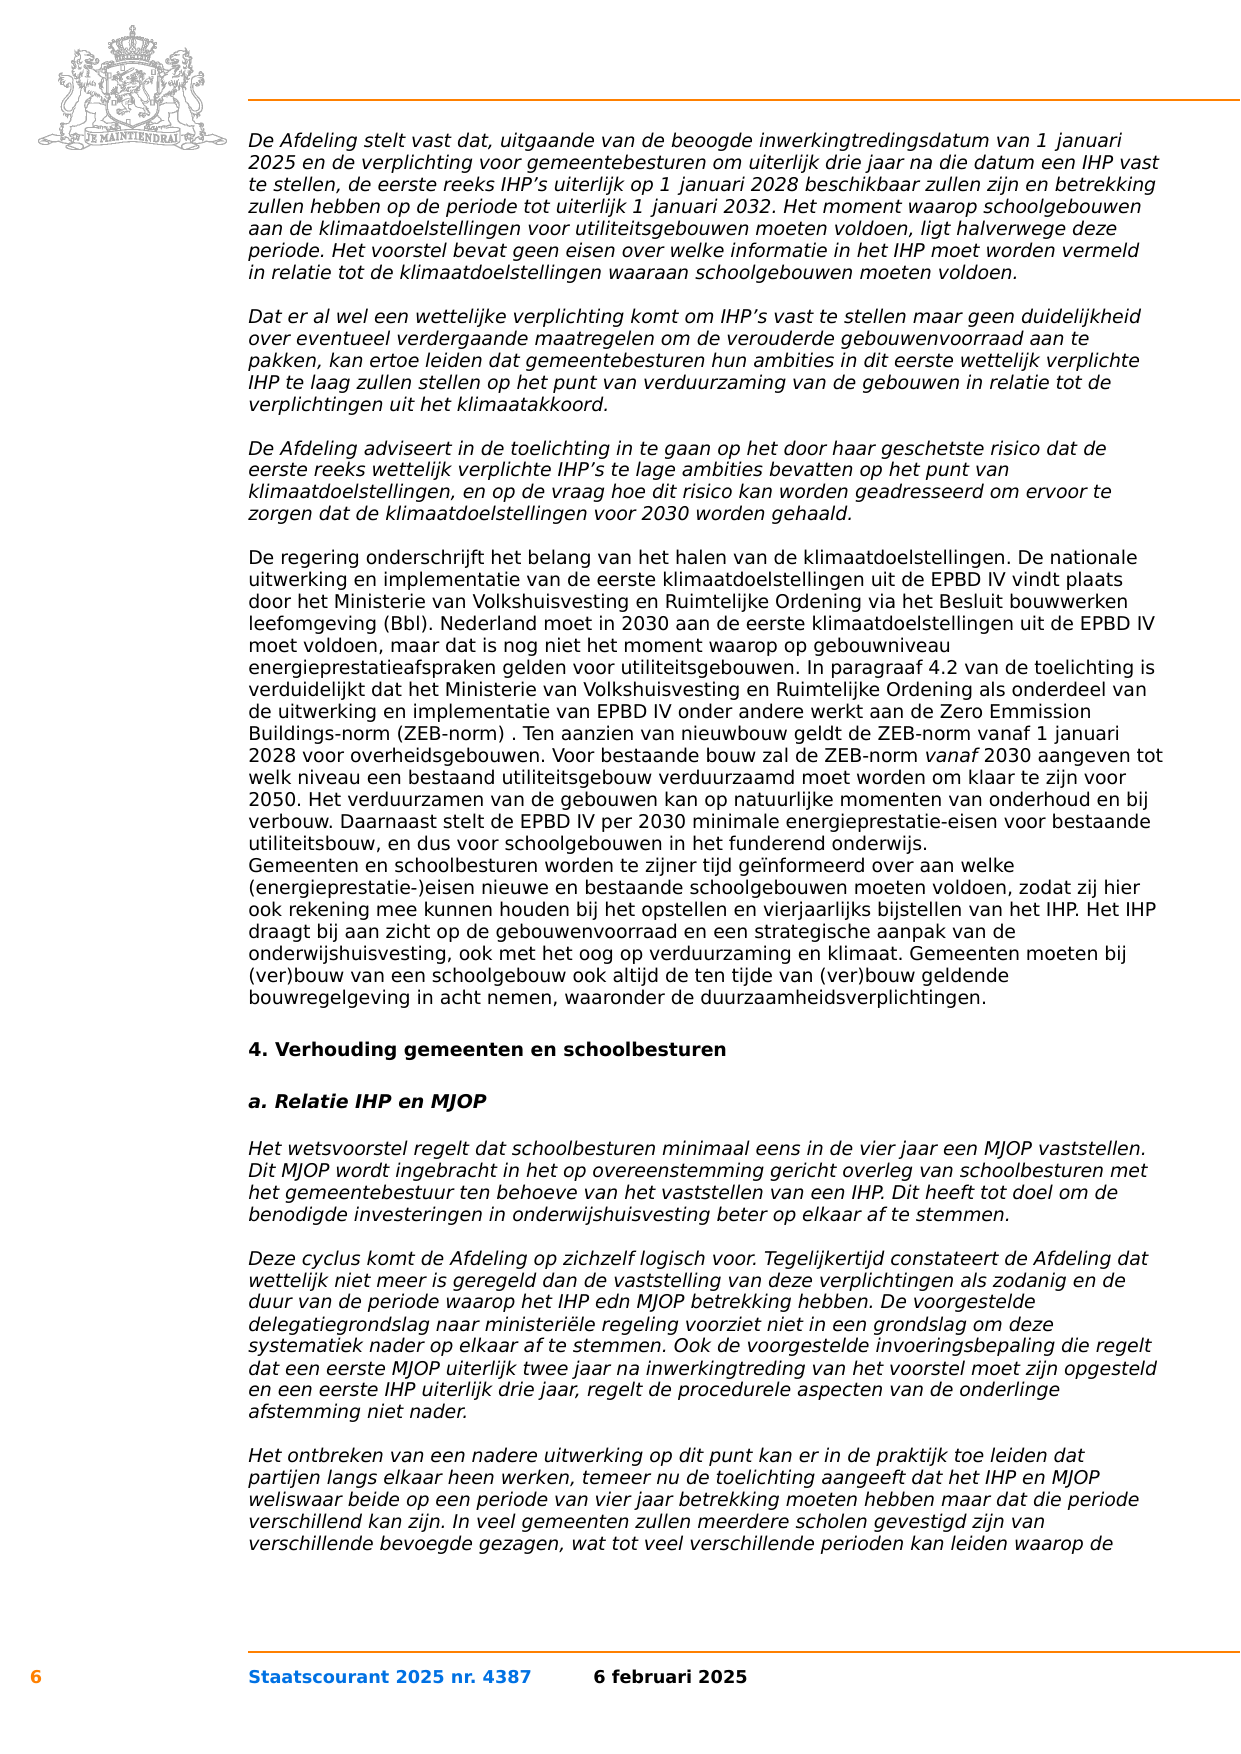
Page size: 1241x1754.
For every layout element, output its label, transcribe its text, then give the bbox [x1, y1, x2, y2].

text De Afdeling adviseert in de toelichting in te gaan op het door haar geschetste risico dat de eerste reeks wettelijk verplichte IHP’s te lage ambities bevatten op het punt van klimaatdoelstellingen, en op de vraag hoe dit risico kan worden geadresseerd om ervoor te zorgen dat de klimaatdoelstellingen voor 2030 worden gehaald. [248, 437, 1163, 525]
text Gemeenten en schoolbesturen worden te zijner tijd geïnformeerd over aan welke (energieprestatie-)eisen nieuwe en bestaande schoolgebouwen moeten voldoen, zodat zij hier ook rekening mee kunnen houden bij het opstellen en vierjaarlijks bijstellen van het IHP. Het IHP draagt bij aan zicht op de gebouwenvoorraad en een strategische aanpak van de onderwijshuisvesting, ook met het oog op verduurzaming en klimaat. Gemeenten moeten bij (ver)bouw van een schoolgebouw ook altijd de ten tijde van (ver)bouw geldende bouwregelgeving in acht nemen, waaronder de duurzaamheidsverplichtingen. [248, 855, 1163, 1009]
subtitle 4. Verhouding gemeenten en schoolbesturen [248, 1039, 1163, 1061]
picture [38, 25, 227, 150]
text Het ontbreken van een nadere uitwerking op dit punt kan er in de praktijk toe leiden dat partijen langs elkaar heen werken, temeer nu de toelichting aangeeft dat het IHP en MJOP weliswaar beide op een periode van vier jaar betrekking moeten hebben maar dat die periode verschillend kan zijn. In veel gemeenten zullen meerdere scholen gevestigd zijn van verschillende bevoegde gezagen, wat tot veel verschillende perioden kan leiden waarop de [248, 1445, 1163, 1555]
subtitle a. Relatie IHP en MJOP [248, 1091, 1163, 1113]
text De Afdeling stelt vast dat, uitgaande van de beoogde inwerkingtredingsdatum van 1 januari 2025 en de verplichting voor gemeentebesturen om uiterlijk drie jaar na die datum een IHP vast te stellen, de eerste reeks IHP’s uiterlijk op 1 januari 2028 beschikbaar zullen zijn en betrekking zullen hebben op de periode tot uiterlijk 1 januari 2032. Het moment waarop schoolgebouwen aan de klimaatdoelstellingen voor utiliteitsgebouwen moeten voldoen, ligt halverwege deze periode. Het voorstel bevat geen eisen over welke informatie in het IHP moet worden vermeld in relatie tot de klimaatdoelstellingen waaraan schoolgebouwen moeten voldoen. [248, 130, 1163, 284]
text Deze cyclus komt de Afdeling op zichzelf logisch voor. Tegelijkertijd constateert de Afdeling dat wettelijk niet meer is geregeld dan de vaststelling van deze verplichtingen als zodanig en de duur van de periode waarop het IHP edn MJOP betrekking hebben. De voorgestelde delegatiegrondslag naar ministeriële regeling voorziet niet in een grondslag om deze systematiek nader op elkaar af te stemmen. Ook de voorgestelde invoeringsbepaling die regelt dat een eerste MJOP uiterlijk twee jaar na inwerkingtreding van het voorstel moet zijn opgesteld en een eerste IHP uiterlijk drie jaar, regelt de procedurele aspecten van de onderlinge afstemming niet nader. [248, 1247, 1163, 1423]
text Het wetsvoorstel regelt dat schoolbesturen minimaal eens in de vier jaar een MJOP vaststellen. Dit MJOP wordt ingebracht in het op overeenstemming gericht overleg van schoolbesturen met het gemeentebestuur ten behoeve van het vaststellen van een IHP. Dit heeft tot doel om de benodigde investeringen in onderwijshuisvesting beter op elkaar af te stemmen. [248, 1138, 1163, 1226]
text De regering onderschrijft het belang van het halen van de klimaatdoelstellingen. De nationale uitwerking en implementatie van de eerste klimaatdoelstellingen uit de EPBD IV vindt plaats door het Ministerie van Volkshuisvesting en Ruimtelijke Ordening via het Besluit bouwwerken leefomgeving (Bbl). Nederland moet in 2030 aan de eerste klimaatdoelstellingen uit de EPBD IV moet voldoen, maar dat is nog niet het moment waarop op gebouwniveau energieprestatieafspraken gelden voor utiliteitsgebouwen. In paragraaf 4.2 van de toelichting is verduidelijkt dat het Ministerie van Volkshuisvesting en Ruimtelijke Ordening als onderdeel van de uitwerking en implementatie van EPBD IV onder andere werkt aan de Zero Emmission Buildings-norm (ZEB-norm) . Ten aanzien van nieuwbouw geldt de ZEB-norm vanaf 1 januari 2028 voor overheidsgebouwen. Voor bestaande bouw zal de ZEB-norm vanaf 2030 aangeven tot welk niveau een bestaand utiliteitsgebouw verduurzaamd moet worden om klaar te zijn voor 2050. Het verduurzamen van de gebouwen kan op natuurlijke momenten van onderhoud en bij verbouw. Daarnaast stelt de EPBD IV per 2030 minimale energieprestatie-eisen voor bestaande utiliteitsbouw, en dus voor schoolgebouwen in het funderend onderwijs. [248, 547, 1163, 855]
text Dat er al wel een wettelijke verplichting komt om IHP’s vast te stellen maar geen duidelijkheid over eventueel verdergaande maatregelen om de verouderde gebouwenvoorraad aan te pakken, kan ertoe leiden dat gemeentebesturen hun ambities in dit eerste wettelijk verplichte IHP te laag zullen stellen op het punt van verduurzaming van de gebouwen in relatie tot de verplichtingen uit het klimaatakkoord. [248, 306, 1163, 416]
